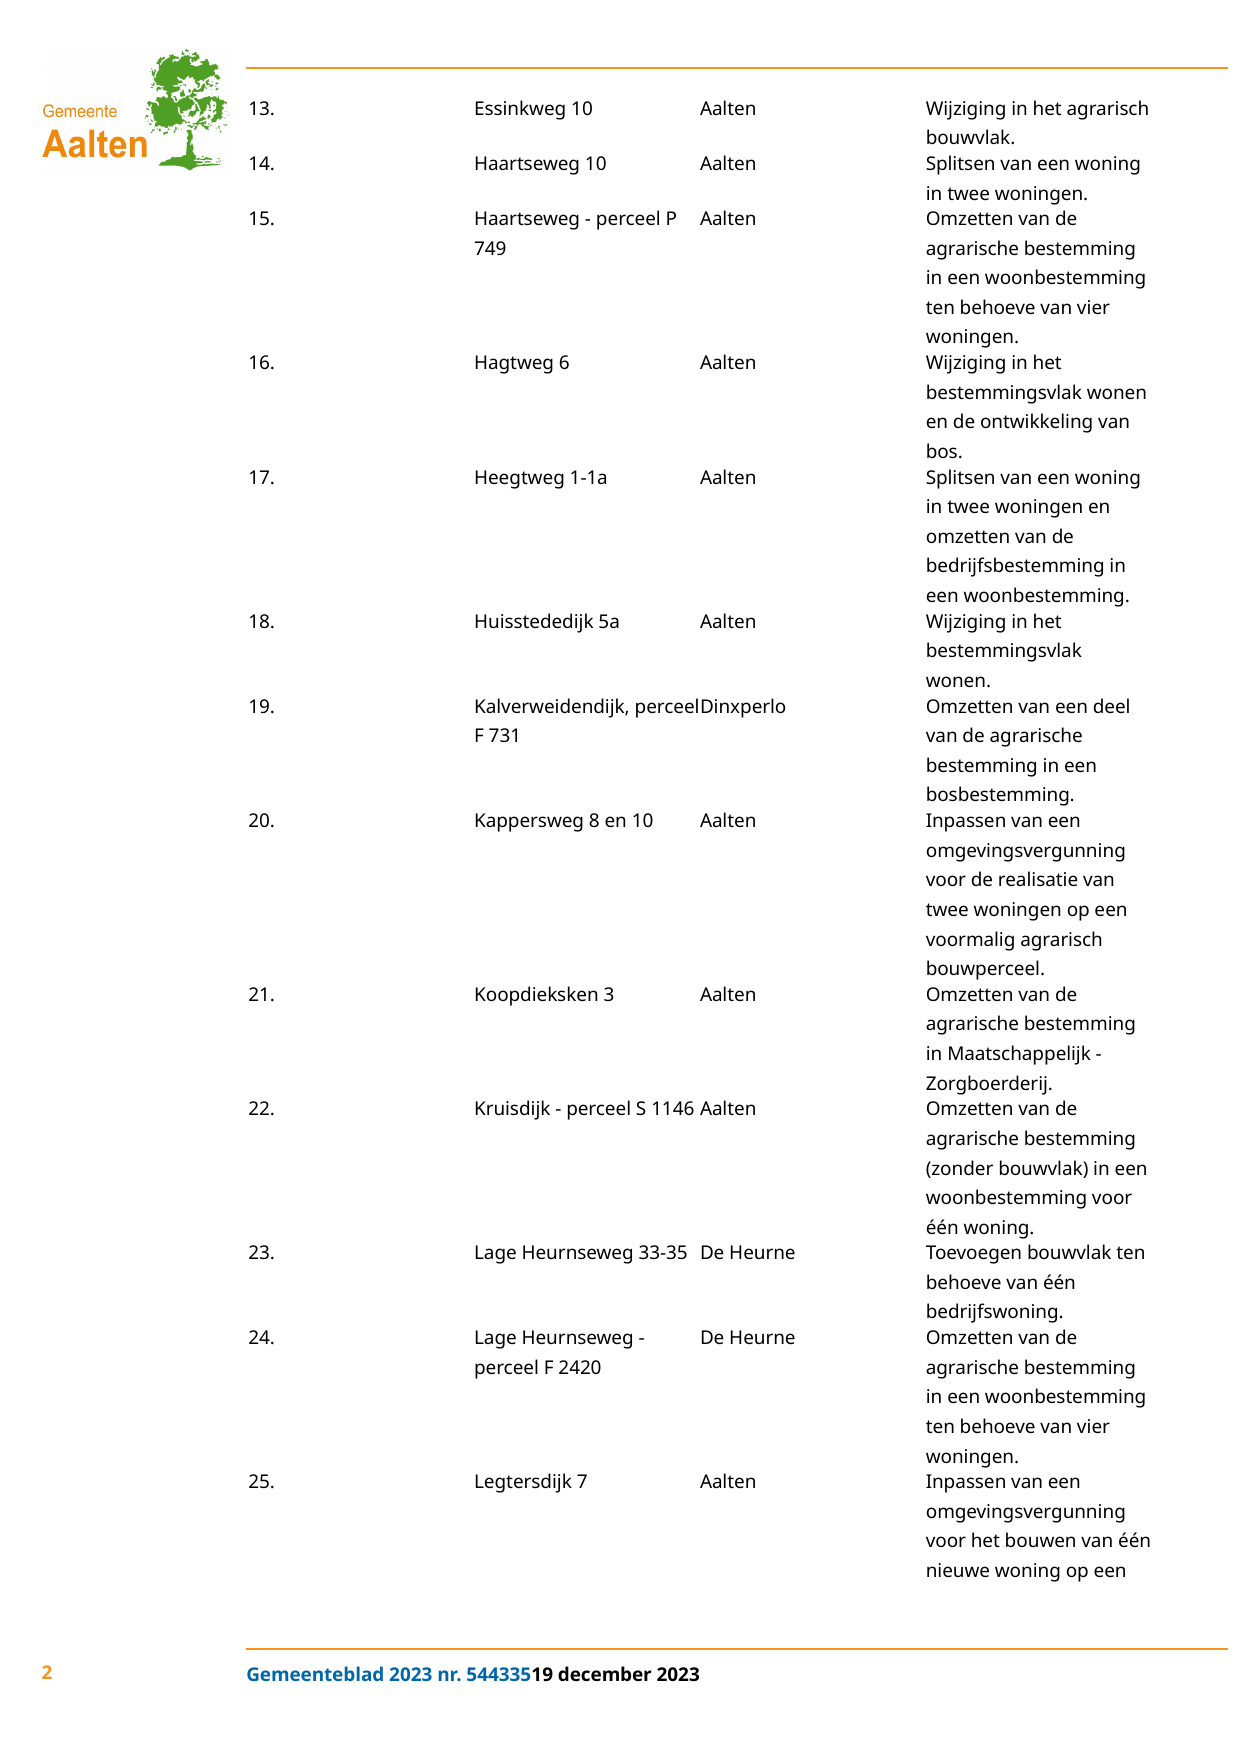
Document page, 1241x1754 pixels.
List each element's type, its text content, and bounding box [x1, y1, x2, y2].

table_cell Aalten [700, 981, 926, 1096]
table_cell Lage Heurnseweg 33-35 [474, 1240, 700, 1324]
table_cell Haartseweg - perceel P 749 [474, 205, 700, 349]
table_cell Aalten [700, 808, 926, 981]
table_cell 22. [248, 1096, 474, 1239]
table_cell Aalten [700, 464, 926, 608]
table_cell 17. [248, 464, 474, 608]
table_cell Lage Heurnseweg - perceel F 2420 [474, 1325, 700, 1468]
table_cell Splitsen van een woning in twee woningen. [926, 150, 1152, 205]
table_cell Aalten [700, 608, 926, 693]
table_cell Inpassen van een omgevingsvergunning voor de realisatie van twee woningen op een voormalig agrarisch bouwperceel. [926, 808, 1152, 981]
table_cell Huisstededijk 5a [474, 608, 700, 693]
table_cell Inpassen van een omgevingsvergunning voor het bouwen van één nieuwe woning op een [926, 1469, 1152, 1583]
table_cell 14. [248, 150, 474, 205]
table_cell 23. [248, 1240, 474, 1324]
table_cell Kruisdijk - perceel S 1146 [474, 1096, 700, 1239]
table_cell Omzetten van de agrarische bestemming in een woonbestemming ten behoeve van vier woningen. [926, 1325, 1152, 1468]
table_cell 19. [248, 693, 474, 807]
table_cell De Heurne [700, 1240, 926, 1324]
table_cell Wijziging in het bestemmingsvlak wonen en de ontwikkeling van bos. [926, 350, 1152, 464]
table_cell Omzetten van een deel van de agrarische bestemming in een bosbestemming. [926, 693, 1152, 807]
table_cell Dinxperlo [700, 693, 926, 807]
table_cell 18. [248, 608, 474, 693]
table_cell Essinkweg 10 [474, 95, 700, 150]
table_cell 13. [248, 95, 474, 150]
table_cell Omzetten van de agrarische bestemming (zonder bouwvlak) in een woonbestemming voor één woning. [926, 1096, 1152, 1239]
table_cell Aalten [700, 150, 926, 205]
table_cell 24. [248, 1325, 474, 1468]
table_cell Kappersweg 8 en 10 [474, 808, 700, 981]
picture [41, 47, 231, 172]
table_cell Aalten [700, 205, 926, 349]
table_cell Hagtweg 6 [474, 350, 700, 464]
table_cell 20. [248, 808, 474, 981]
table_cell 15. [248, 205, 474, 349]
table_cell Omzetten van de agrarische bestemming in een woonbestemming ten behoeve van vier woningen. [926, 205, 1152, 349]
table_cell Wijziging in het bestemmingsvlak wonen. [926, 608, 1152, 693]
table_cell Heegtweg 1-1a [474, 464, 700, 608]
table_cell Omzetten van de agrarische bestemming in Maatschappelijk - Zorgboerderij. [926, 981, 1152, 1096]
table_cell De Heurne [700, 1325, 926, 1468]
table_cell 21. [248, 981, 474, 1096]
table_cell Koopdieksken 3 [474, 981, 700, 1096]
table_cell 16. [248, 350, 474, 464]
table_cell Aalten [700, 95, 926, 150]
table_cell Splitsen van een woning in twee woningen en omzetten van de bedrijfsbestemming in een woonbestemming. [926, 464, 1152, 608]
table_cell Legtersdijk 7 [474, 1469, 700, 1583]
table_cell Aalten [700, 350, 926, 464]
table_cell Kalverweidendijk, perceel F 731 [474, 693, 700, 807]
table_cell Haartseweg 10 [474, 150, 700, 205]
table_cell Toevoegen bouwvlak ten behoeve van één bedrijfswoning. [926, 1240, 1152, 1324]
table_cell Aalten [700, 1096, 926, 1239]
table_cell Aalten [700, 1469, 926, 1583]
table_cell Wijziging in het agrarisch bouwvlak. [926, 95, 1152, 150]
table_cell 25. [248, 1469, 474, 1583]
